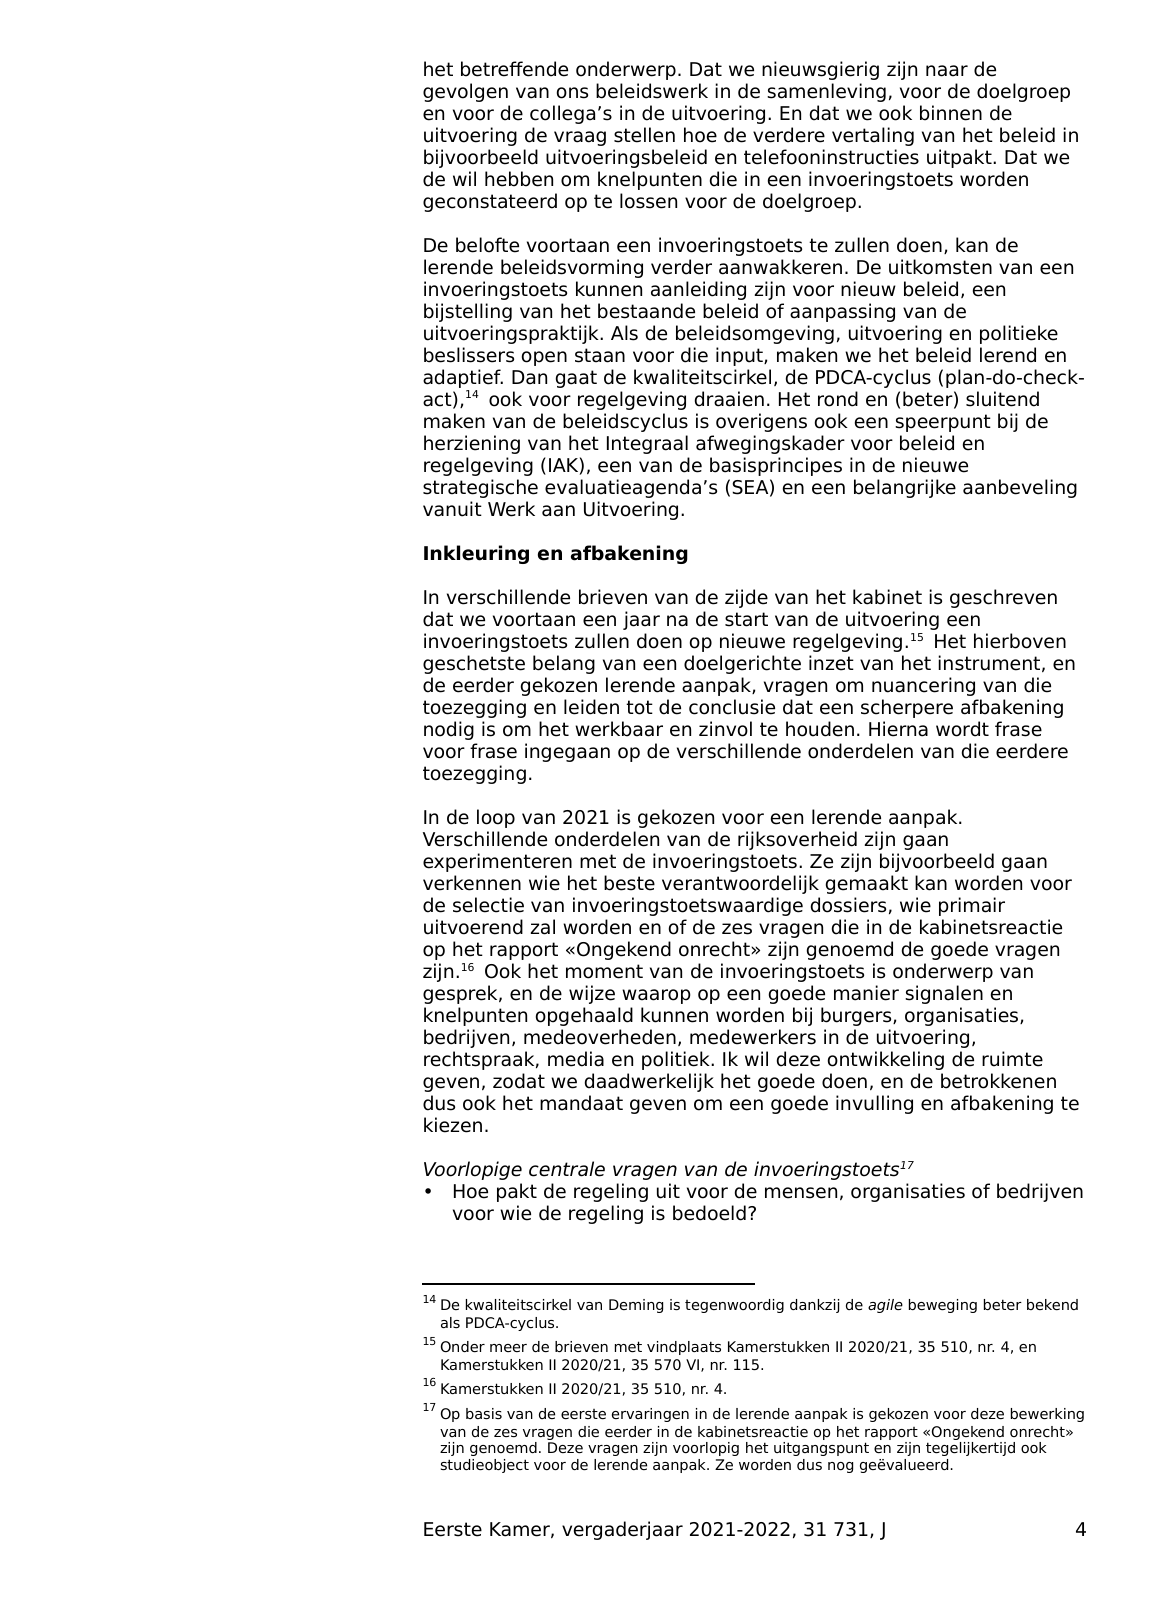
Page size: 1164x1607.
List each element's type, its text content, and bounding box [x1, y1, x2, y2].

subtitle Voorlopige centrale vragen van de invoeringstoets [422, 1159, 1087, 1181]
text Kamerstukken II 2020/21, 35 510, nr. 4. [422, 1377, 1087, 1399]
text • Hoe pakt de regeling uit voor de mensen, organisaties of bedrijven voor wie de regeling is bedoeld? [422, 1181, 1087, 1225]
text het betreffende onderwerp. Dat we nieuwsgierig zijn naar de gevolgen van ons beleidswerk in de samenleving, voor de doelgroep en voor de collega’s in de uitvoering. En dat we ook binnen de uitvoering de vraag stellen hoe de verdere vertaling van het beleid in bijvoorbeeld uitvoeringsbeleid en telefooninstructies uitpakt. Dat we de wil hebben om knelpunten die in een invoeringstoets worden geconstateerd op te lossen voor de doelgroep. [422, 59, 1087, 213]
text In verschillende brieven van de zijde van het kabinet is geschreven dat we voortaan een jaar na de start van de uitvoering een invoeringstoets zullen doen op nieuwe regelgeving. Het hierboven geschetste belang van een doelgerichte inzet van het instrument, en de eerder gekozen lerende aanpak, vragen om nuancering van die toezegging en leiden tot de conclusie dat een scherpere afbakening nodig is om het werkbaar en zinvol te houden. Hierna wordt frase voor frase ingegaan op de verschillende onderdelen van die eerdere toezegging. [422, 587, 1087, 785]
text De belofte voortaan een invoeringstoets te zullen doen, kan de lerende beleidsvorming verder aanwakkeren. De uitkomsten van een invoeringstoets kunnen aanleiding zijn voor nieuw beleid, een bijstelling van het bestaande beleid of aanpassing van de uitvoeringspraktijk. Als de beleidsomgeving, uitvoering en politieke beslissers open staan voor die input, maken we het beleid lerend en adaptief. Dan gaat de kwaliteitscirkel, de PDCA-cyclus (plan-do-check-act), ook voor regelgeving draaien. Het rond en (beter) sluitend maken van de beleidscyclus is overigens ook een speerpunt bij de herziening van het Integraal afwegingskader voor beleid en regelgeving (IAK), een van de basisprincipes in de nieuwe strategische evaluatieagenda’s (SEA) en een belangrijke aanbeveling vanuit Werk aan Uitvoering. [422, 235, 1087, 521]
text In de loop van 2021 is gekozen voor een lerende aanpak. Verschillende onderdelen van de rijksoverheid zijn gaan experimenteren met de invoeringstoets. Ze zijn bijvoorbeeld gaan verkennen wie het beste verantwoordelijk gemaakt kan worden voor de selectie van invoeringstoetswaardige dossiers, wie primair uitvoerend zal worden en of de zes vragen die in de kabinetsreactie op het rapport «Ongekend onrecht» zijn genoemd de goede vragen zijn. Ook het moment van de invoeringstoets is onderwerp van gesprek, en de wijze waarop op een goede manier signalen en knelpunten opgehaald kunnen worden bij burgers, organisaties, bedrijven, medeoverheden, medewerkers in de uitvoering, rechtspraak, media en politiek. Ik wil deze ontwikkeling de ruimte geven, zodat we daadwerkelijk het goede doen, en de betrokkenen dus ook het mandaat geven om een goede invulling en afbakening te kiezen. [422, 807, 1087, 1137]
text Onder meer de brieven met vindplaats Kamerstukken II 2020/21, 35 510, nr. 4, en Kamerstukken II 2020/21, 35 570 VI, nr. 115. [422, 1335, 1087, 1374]
text De kwaliteitscirkel van Deming is tegenwoordig dankzij de agile beweging beter bekend als PDCA-cyclus. [422, 1293, 1087, 1332]
text Op basis van de eerste ervaringen in de lerende aanpak is gekozen voor deze bewerking van de zes vragen die eerder in de kabinetsreactie op het rapport «Ongekend onrecht» zijn genoemd. Deze vragen zijn voorlopig het uitgangspunt en zijn tegelijkertijd ook studieobject voor de lerende aanpak. Ze worden dus nog geëvalueerd. [422, 1402, 1087, 1474]
subtitle Inkleuring en afbakening [422, 543, 1087, 565]
